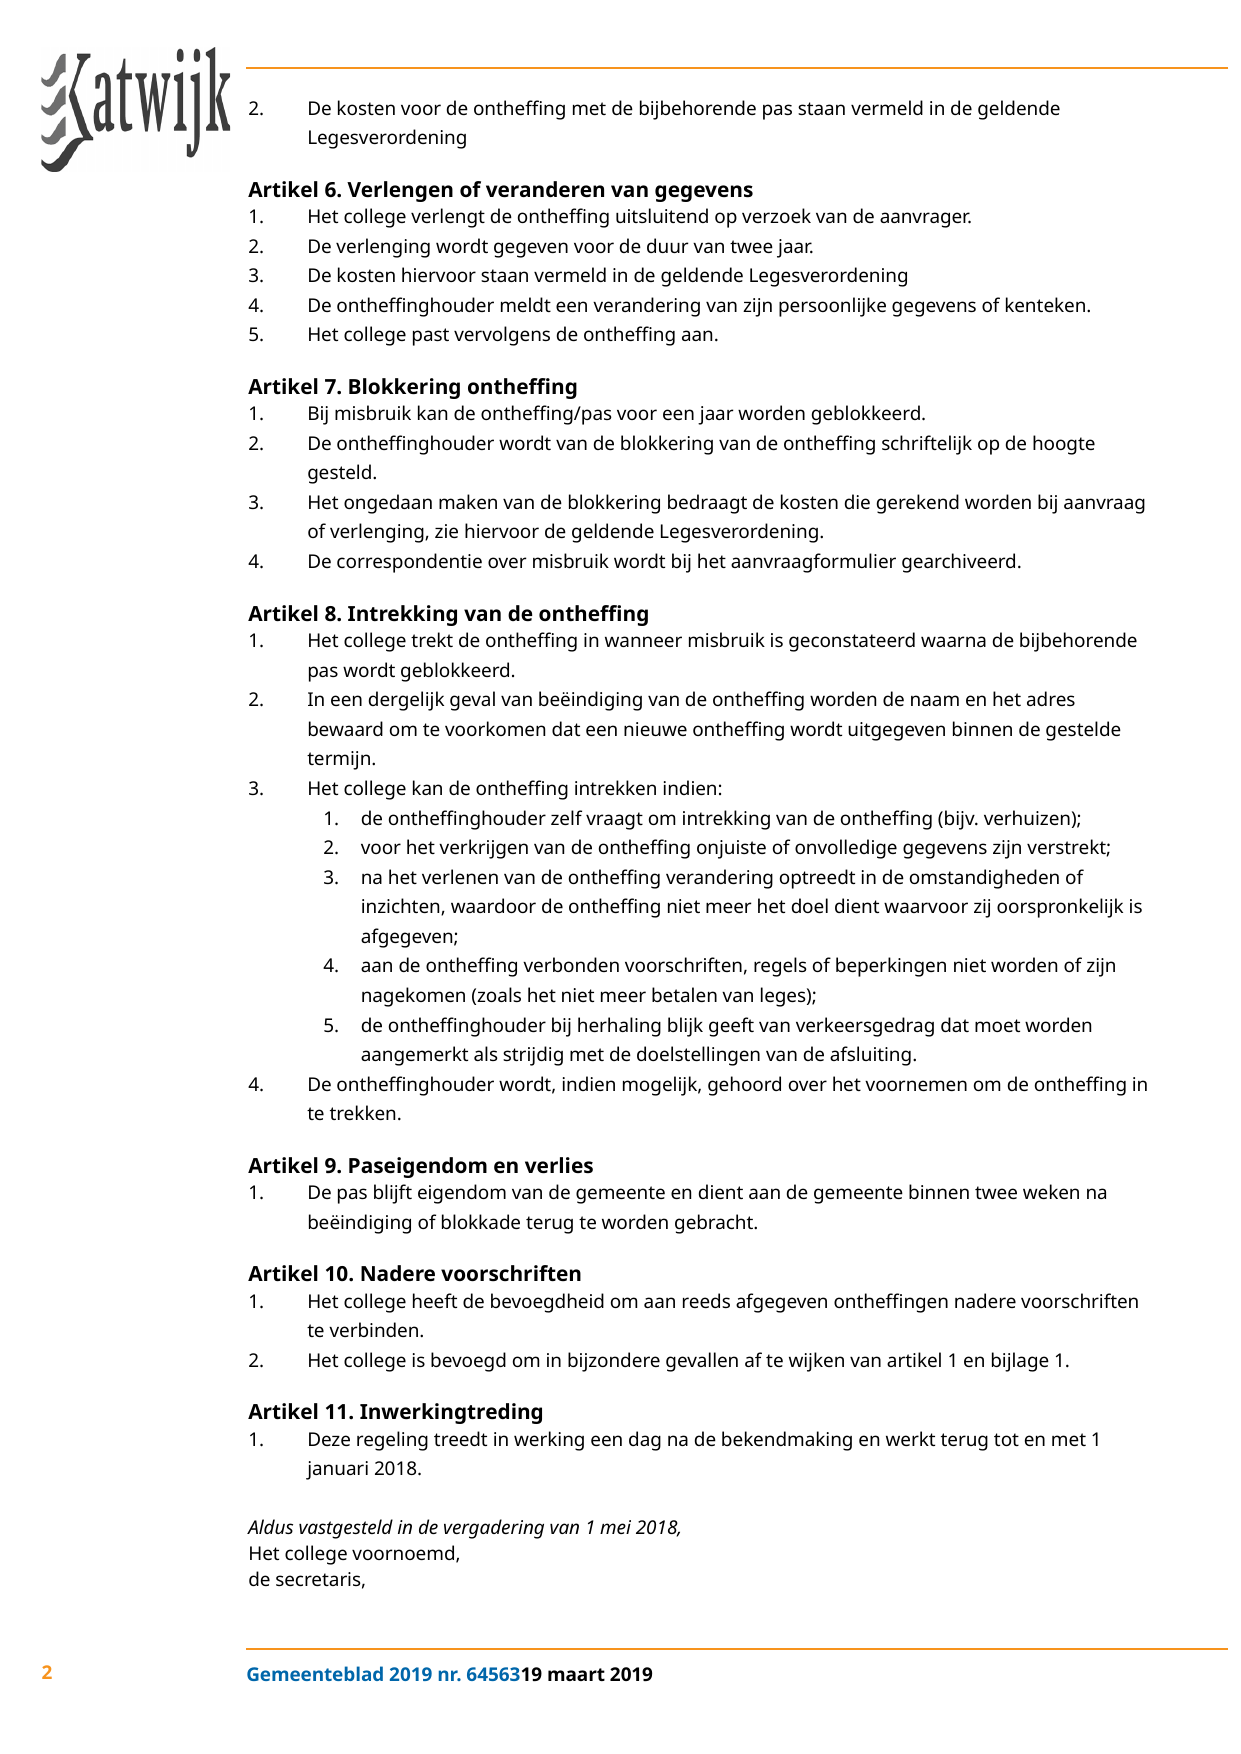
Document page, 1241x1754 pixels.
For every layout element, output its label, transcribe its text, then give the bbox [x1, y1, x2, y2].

list na het verlenen van de ontheffing verandering optreedt in de omstandigheden of inzichten, waardoor de ontheffing niet meer het doel dient waarvoor zij oorspronkelijk is afgegeven; [323, 864, 1152, 949]
list de ontheffinghouder zelf vraagt om intrekking van de ontheffing (bijv. verhuizen); [323, 805, 1152, 830]
text Het college voornoemd, [248, 1540, 1152, 1566]
list De kosten voor de ontheffing met de bijbehorende pas staan vermeld in de geldende Legesverordening [248, 95, 1152, 150]
list Het college kan de ontheffing intrekken indien: [248, 775, 1152, 801]
text Aldus vastgesteld in de vergadering van 1 mei 2018, [248, 1514, 1152, 1540]
list Het college is bevoegd om in bijzondere gevallen af te wijken van artikel 1 en bijlage 1. [248, 1347, 1152, 1373]
text Artikel 10. Nadere voorschriften [248, 1259, 1152, 1288]
list voor het verkrijgen van de ontheffing onjuiste of onvolledige gegevens zijn verstrekt; [323, 834, 1152, 860]
list Bij misbruik kan de ontheffing/pas voor een jaar worden geblokkeerd. [248, 400, 1152, 426]
text Artikel 8. Intrekking van de ontheffing [248, 599, 1152, 627]
picture [41, 47, 231, 172]
list Het college heeft de bevoegdheid om aan reeds afgegeven ontheffingen nadere voorschriften te verbinden. [248, 1288, 1152, 1343]
list aan de ontheffing verbonden voorschriften, regels of beperkingen niet worden of zijn nagekomen (zoals het niet meer betalen van leges); [323, 953, 1152, 1008]
text Artikel 9. Paseigendom en verlies [248, 1151, 1152, 1179]
list de ontheffinghouder bij herhaling blijk geeft van verkeersgedrag dat moet worden aangemerkt als strijdig met de doelstellingen van de afsluiting. [323, 1012, 1152, 1067]
list In een dergelijk geval van beëindiging van de ontheffing worden de naam en het adres bewaard om te voorkomen dat een nieuwe ontheffing wordt uitgegeven binnen de gestelde termijn. [248, 686, 1152, 771]
text de secretaris, [248, 1566, 1152, 1592]
list Deze regeling treedt in werking een dag na de bekendmaking en werkt terug tot en met 1 januari 2018. [248, 1426, 1152, 1481]
list De ontheffinghouder wordt van de blokkering van de ontheffing schriftelijk op de hoogte gesteld. [248, 430, 1152, 485]
list De kosten hiervoor staan vermeld in de geldende Legesverordening [248, 262, 1152, 288]
list Het college trekt de ontheffing in wanneer misbruik is geconstateerd waarna de bijbehorende pas wordt geblokkeerd. [248, 627, 1152, 682]
list Het college past vervolgens de ontheffing aan. [248, 322, 1152, 347]
list De verlenging wordt gegeven voor de duur van twee jaar. [248, 233, 1152, 258]
list Het college verlengt de ontheffing uitsluitend op verzoek van de aanvrager. [248, 203, 1152, 229]
text Artikel 7. Blokkering ontheffing [248, 372, 1152, 400]
list Het ongedaan maken van de blokkering bedraagt de kosten die gerekend worden bij aanvraag of verlenging, zie hiervoor de geldende Legesverordening. [248, 489, 1152, 544]
text Artikel 6. Verlengen of veranderen van gegevens [248, 175, 1152, 203]
list De ontheffinghouder meldt een verandering van zijn persoonlijke gegevens of kenteken. [248, 292, 1152, 318]
list De ontheffinghouder wordt, indien mogelijk, gehoord over het voornemen om de ontheffing in te trekken. [248, 1071, 1152, 1126]
list De correspondentie over misbruik wordt bij het aanvraagformulier gearchiveerd. [248, 548, 1152, 574]
text Artikel 11. Inwerkingtreding [248, 1397, 1152, 1426]
list De pas blijft eigendom van de gemeente en dient aan de gemeente binnen twee weken na beëindiging of blokkade terug te worden gebracht. [248, 1179, 1152, 1235]
